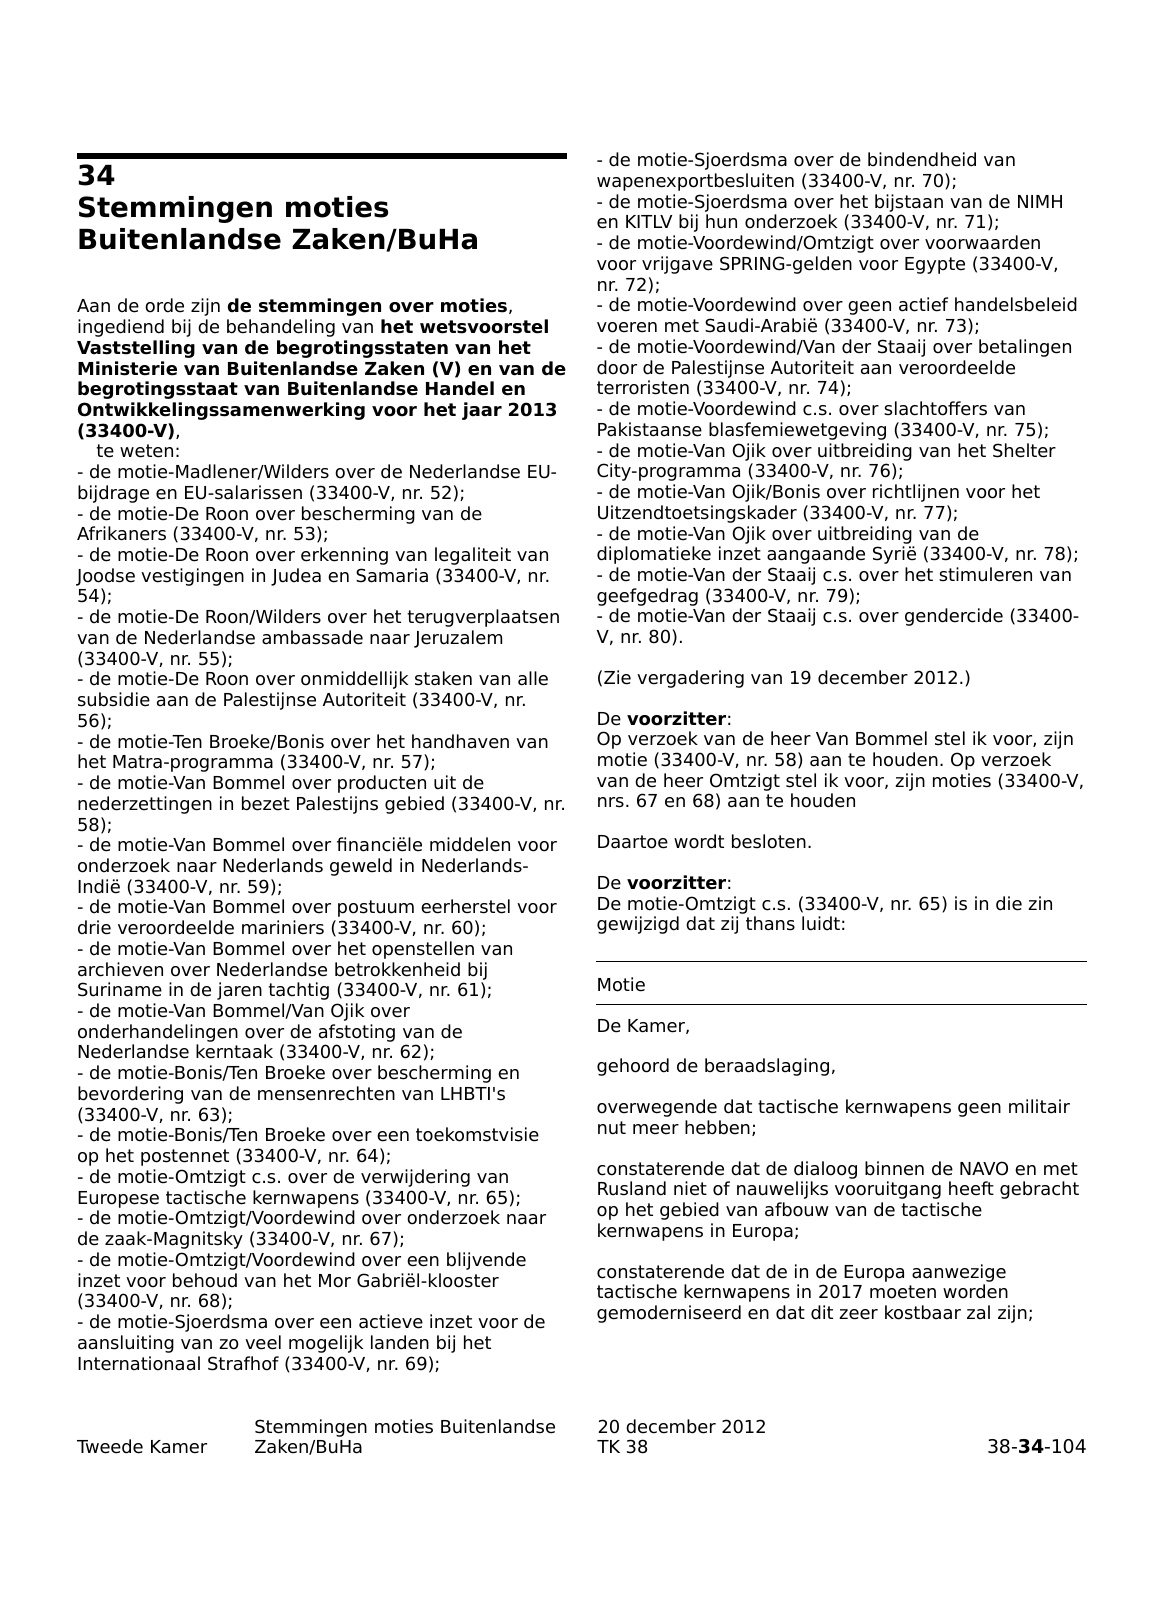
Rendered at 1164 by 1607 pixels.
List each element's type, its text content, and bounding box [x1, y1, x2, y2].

text Daartoe wordt besloten. [596, 832, 1087, 853]
text - de motie-Voordewind c.s. over slachtoffers van Pakistaanse blasfemiewetgeving (33400-V, nr. 75); [596, 399, 1087, 440]
text - de motie-Van Ojik over uitbreiding van de diplomatieke inzet aangaande Syrië (33400-V, nr. 78); [596, 523, 1087, 565]
text - de motie-Voordewind over geen actief handelsbeleid voeren met Saudi-Arabië (33400-V, nr. 73); [596, 295, 1087, 337]
text - de motie-Van Bommel over postuum eerherstel voor drie veroordeelde mariniers (33400-V, nr. 60); [77, 897, 567, 939]
text - de motie-Ten Broeke/Bonis over het handhaven van het Matra-programma (33400-V, nr. 57); [77, 731, 567, 773]
text te weten: [77, 441, 567, 462]
title 34 Stemmingen moties Buitenlandse Zaken/BuHa [77, 159, 567, 256]
text - de motie-De Roon over bescherming van de Afrikaners (33400-V, nr. 53); [77, 503, 567, 545]
text (Zie vergadering van 19 december 2012.) [596, 668, 1087, 688]
text - de motie-Voordewind/Van der Staaij over betalingen door de Palestijnse Autoriteit aan veroordeelde terroristen (33400-V, nr. 74); [596, 337, 1087, 399]
text - de motie-Van Bommel/Van Ojik over onderhandelingen over de afstoting van de Nederlandse kerntaak (33400-V, nr. 62); [77, 1001, 567, 1063]
text - de motie-Van Bommel over producten uit de nederzettingen in bezet Palestijns gebied (33400-V, nr. 58); [77, 773, 567, 835]
text De voorzitter: [596, 873, 1087, 893]
text - de motie-De Roon/Wilders over het terugverplaatsen van de Nederlandse ambassade naar Jeruzalem (33400-V, nr. 55); [77, 607, 567, 669]
text - de motie-De Roon over onmiddellijk staken van alle subsidie aan de Palestijnse Autoriteit (33400-V, nr. 56); [77, 669, 567, 731]
text constaterende dat de dialoog binnen de NAVO en met Rusland niet of nauwelijks vooruitgang heeft gebracht op het gebied van afbouw van de tactische kernwapens in Europa; [596, 1158, 1087, 1241]
text - de motie-Voordewind/Omtzigt over voorwaarden voor vrijgave SPRING-gelden voor Egypte (33400-V, nr. 72); [596, 233, 1087, 295]
text gehoord de beraadslaging, [596, 1056, 1087, 1077]
text - de motie-Van Ojik/Bonis over richtlijnen voor het Uitzendtoetsingskader (33400-V, nr. 77); [596, 482, 1087, 523]
text De motie-Omtzigt c.s. (33400-V, nr. 65) is in die zin gewijzigd dat zij thans luidt: [596, 893, 1087, 935]
text De Kamer, [596, 1016, 1087, 1036]
text - de motie-Madlener/Wilders over de Nederlandse EU-bijdrage en EU-salarissen (33400-V, nr. 52); [77, 462, 567, 503]
text - de motie-Sjoerdsma over het bijstaan van de NIMH en KITLV bij hun onderzoek (33400-V, nr. 71); [596, 192, 1087, 233]
text - de motie-Van der Staaij c.s. over gendercide (33400-V, nr. 80). [596, 606, 1087, 648]
text - de motie-Omtzigt/Voordewind over een blijvende inzet voor behoud van het Mor Gabriël-klooster (33400-V, nr. 68); [77, 1250, 567, 1312]
text - de motie-Omtzigt c.s. over de verwijdering van Europese tactische kernwapens (33400-V, nr. 65); [77, 1167, 567, 1208]
text - de motie-Omtzigt/Voordewind over onderzoek naar de zaak-Magnitsky (33400-V, nr. 67); [77, 1208, 567, 1250]
text - de motie-Sjoerdsma over de bindendheid van wapenexportbesluiten (33400-V, nr. 70); [596, 150, 1087, 192]
text - de motie-Van Bommel over financiële middelen voor onderzoek naar Nederlands geweld in Nederlands-Indië (33400-V, nr. 59); [77, 835, 567, 897]
text constaterende dat de in de Europa aanwezige tactische kernwapens in 2017 moeten worden gemoderniseerd en dat dit zeer kostbaar zal zijn; [596, 1261, 1087, 1324]
text Op verzoek van de heer Van Bommel stel ik voor, zijn motie (33400-V, nr. 58) aan te houden. Op verzoek van de heer Omtzigt stel ik voor, zijn moties (33400-V, nrs. 67 en 68) aan te houden [596, 729, 1087, 812]
text Aan de orde zijn de stemmingen over moties, ingediend bij de behandeling van het wetsvoorstel Vaststelling van de begrotingsstaten van het Ministerie van Buitenlandse Zaken (V) en van de begrotingsstaat van Buitenlandse Handel en Ontwikkelingssamenwerking voor het jaar 2013 (33400-V), [77, 296, 567, 441]
text - de motie-Van der Staaij c.s. over het stimuleren van geefgedrag (33400-V, nr. 79); [596, 565, 1087, 606]
text - de motie-Bonis/Ten Broeke over bescherming en bevordering van de mensenrechten van LHBTI's (33400-V, nr. 63); [77, 1063, 567, 1125]
text Motie [596, 975, 1087, 996]
text - de motie-Sjoerdsma over een actieve inzet voor de aansluiting van zo veel mogelijk landen bij het Internationaal Strafhof (33400-V, nr. 69); [77, 1312, 567, 1374]
text De voorzitter: [596, 708, 1087, 729]
text - de motie-De Roon over erkenning van legaliteit van Joodse vestigingen in Judea en Samaria (33400-V, nr. 54); [77, 545, 567, 607]
text - de motie-Bonis/Ten Broeke over een toekomstvisie op het postennet (33400-V, nr. 64); [77, 1125, 567, 1167]
text - de motie-Van Bommel over het openstellen van archieven over Nederlandse betrokkenheid bij Suriname in de jaren tachtig (33400-V, nr. 61); [77, 939, 567, 1001]
text - de motie-Van Ojik over uitbreiding van het Shelter City-programma (33400-V, nr. 76); [596, 440, 1087, 482]
text overwegende dat tactische kernwapens geen militair nut meer hebben; [596, 1097, 1087, 1138]
